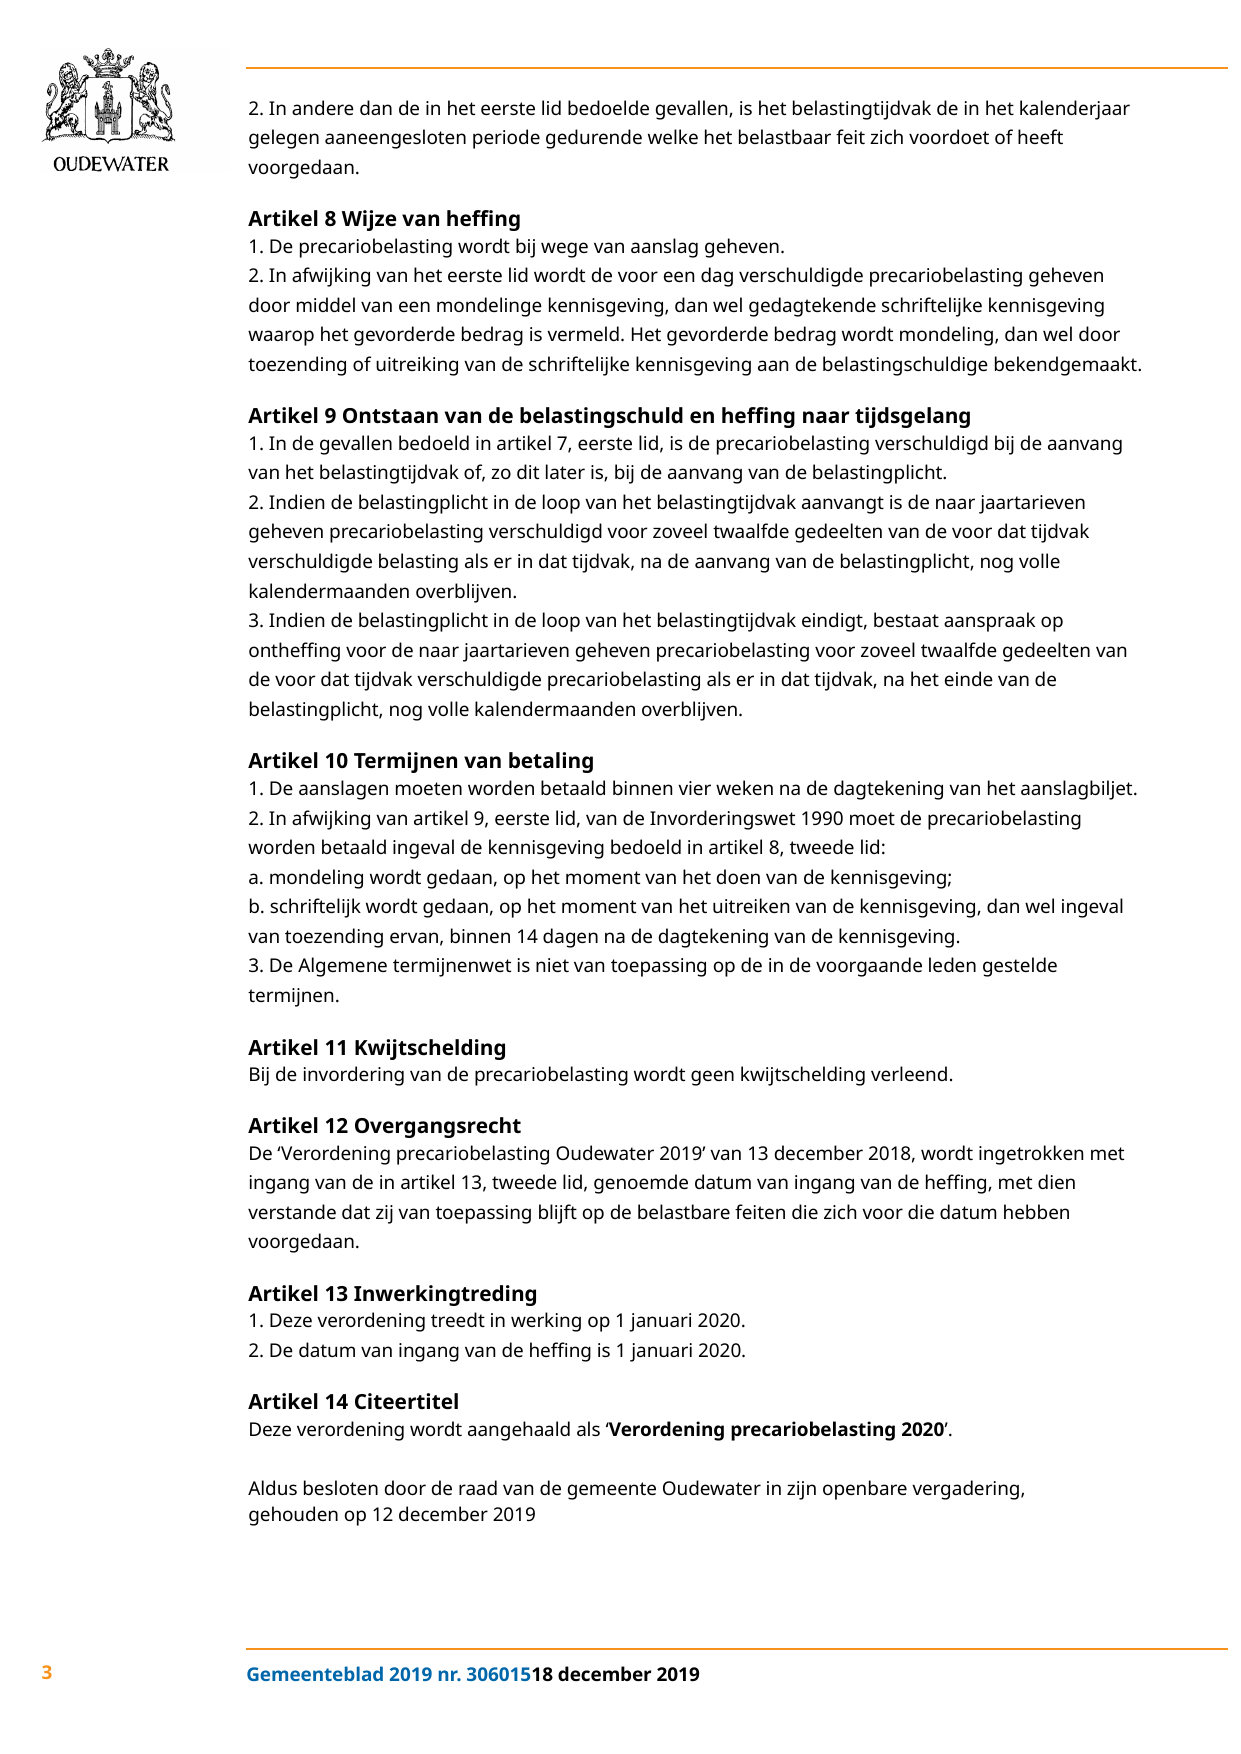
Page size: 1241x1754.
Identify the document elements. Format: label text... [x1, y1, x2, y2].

text Aldus besloten door de raad van de gemeente Oudewater in zijn openbare vergadering, [248, 1475, 1152, 1501]
text Artikel 9 Ontstaan van de belastingschuld en heffing naar tijdsgelang [248, 402, 1152, 430]
text 2. De datum van ingang van de heffing is 1 januari 2020. [248, 1337, 1152, 1363]
text 2. In afwijking van het eerste lid wordt de voor een dag verschuldigde precariobelasting geheven door middel van een mondelinge kennisgeving, dan wel gedagtekende schriftelijke kennisgeving waarop het gevorderde bedrag is vermeld. Het gevorderde bedrag wordt mondeling, dan wel door toezending of uitreiking van de schriftelijke kennisgeving aan de belastingschuldige bekendgemaakt. [248, 262, 1152, 377]
text b. schriftelijk wordt gedaan, op het moment van het uitreiken van de kennisgeving, dan wel ingeval van toezending ervan, binnen 14 dagen na de dagtekening van de kennisgeving. [248, 893, 1152, 949]
text 3. Indien de belastingplicht in de loop van het belastingtijdvak eindigt, bestaat aanspraak op ontheffing voor de naar jaartarieven geheven precariobelasting voor zoveel twaalfde gedeelten van de voor dat tijdvak verschuldigde precariobelasting als er in dat tijdvak, na het einde van de belastingplicht, nog volle kalendermaanden overblijven. [248, 607, 1152, 722]
text 1. De aanslagen moeten worden betaald binnen vier weken na de dagtekening van het aanslagbiljet. [248, 775, 1152, 801]
text De ‘Verordening precariobelasting Oudewater 2019’ van 13 december 2018, wordt ingetrokken met ingang van de in artikel 13, tweede lid, genoemde datum van ingang van de heffing, met dien verstande dat zij van toepassing blijft op de belastbare feiten die zich voor die datum hebben voorgedaan. [248, 1140, 1152, 1254]
text Artikel 8 Wijze van heffing [248, 204, 1152, 233]
text Deze verordening wordt aangehaald als ‘Verordening precariobelasting 2020’. [248, 1416, 1152, 1442]
text 1. In de gevallen bedoeld in artikel 7, eerste lid, is de precariobelasting verschuldigd bij de aanvang van het belastingtijdvak of, zo dit later is, bij de aanvang van de belastingplicht. [248, 430, 1152, 485]
text a. mondeling wordt gedaan, op het moment van het doen van de kennisgeving; [248, 864, 1152, 889]
text 2. In andere dan de in het eerste lid bedoelde gevallen, is het belastingtijdvak de in het kalenderjaar gelegen aaneengesloten periode gedurende welke het belastbaar feit zich voordoet of heeft voorgedaan. [248, 95, 1152, 180]
text Artikel 11 Kwijtschelding [248, 1033, 1152, 1061]
text Artikel 14 Citeertitel [248, 1387, 1152, 1416]
text 2. In afwijking van artikel 9, eerste lid, van de Invorderingswet 1990 moet de precariobelasting worden betaald ingeval de kennisgeving bedoeld in artikel 8, tweede lid: [248, 805, 1152, 860]
text 2. Indien de belastingplicht in de loop van het belastingtijdvak aanvangt is de naar jaartarieven geheven precariobelasting verschuldigd voor zoveel twaalfde gedeelten van de voor dat tijdvak verschuldigde belasting als er in dat tijdvak, na de aanvang van de belastingplicht, nog volle kalendermaanden overblijven. [248, 489, 1152, 604]
text gehouden op 12 december 2019 [248, 1501, 1152, 1527]
text 1. Deze verordening treedt in werking op 1 januari 2020. [248, 1307, 1152, 1333]
text Artikel 10 Termijnen van betaling [248, 747, 1152, 775]
picture [41, 47, 231, 172]
text Bij de invordering van de precariobelasting wordt geen kwijtschelding verleend. [248, 1061, 1152, 1087]
text 3. De Algemene termijnenwet is niet van toepassing op de in de voorgaande leden gestelde termijnen. [248, 953, 1152, 1008]
text Artikel 13 Inwerkingtreding [248, 1279, 1152, 1307]
text Artikel 12 Overgangsrecht [248, 1111, 1152, 1140]
text 1. De precariobelasting wordt bij wege van aanslag geheven. [248, 233, 1152, 258]
